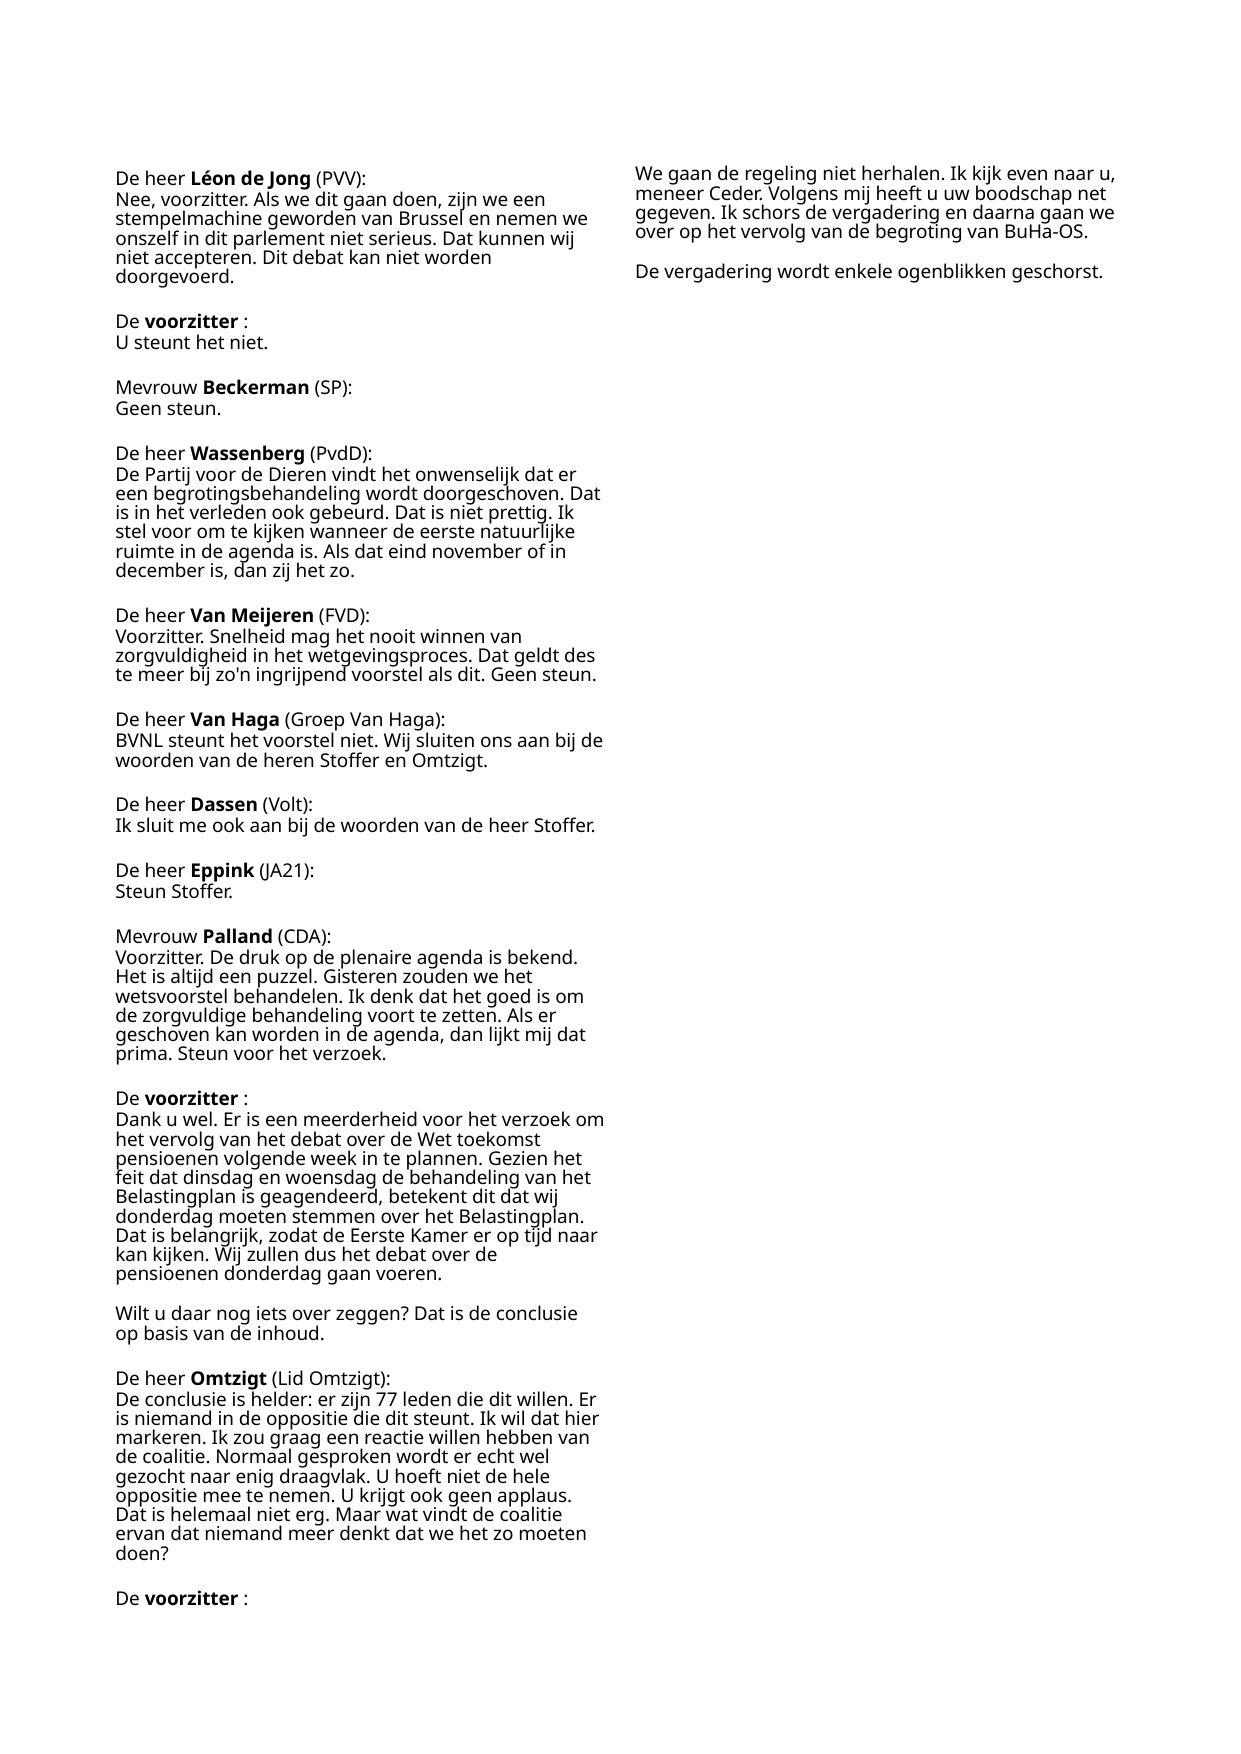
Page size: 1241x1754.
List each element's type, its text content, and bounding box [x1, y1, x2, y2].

text U steunt het niet. [115, 334, 605, 353]
text Wilt u daar nog iets over zeggen? Dat is de conclusie op basis van de inhoud. [115, 1305, 605, 1344]
text Voorzitter. Snelheid mag het nooit winnen van zorgvuldigheid in het wetgevingsproces. Dat geldt des te meer bij zo'n ingrijpend voorstel als dit. Geen steun. [115, 628, 605, 686]
text De heer Dassen (Volt): [115, 792, 605, 817]
text De heer Van Haga (Groep Van Haga): [115, 707, 605, 732]
text De voorzitter : [115, 1086, 605, 1111]
text Mevrouw Palland (CDA): [115, 923, 605, 949]
text Voorzitter. De druk op de plenaire agenda is bekend. Het is altijd een puzzel. Gisteren zouden we het wetsvoorstel behandelen. Ik denk dat het goed is om de zorgvuldige behandeling voort te zetten. Als er geschoven kan worden in de agenda, dan lijkt mij dat prima. Steun voor het verzoek. [115, 949, 605, 1065]
text De voorzitter : [115, 1585, 605, 1611]
text Dank u wel. Er is een meerderheid voor het verzoek om het vervolg van het debat over de Wet toekomst pensioenen volgende week in te plannen. Gezien het feit dat dinsdag en woensdag de behandeling van het Belastingplan is geagendeerd, betekent dit dat wij donderdag moeten stemmen over het Belastingplan. Dat is belangrijk, zodat de Eerste Kamer er op tijd naar kan kijken. Wij zullen dus het debat over de pensioenen donderdag gaan voeren. [115, 1111, 605, 1285]
text Geen steun. [115, 400, 605, 419]
text De Partij voor de Dieren vindt het onwenselijk dat er een begrotingsbehandeling wordt doorgeschoven. Dat is in het verleden ook gebeurd. Dat is niet prettig. Ik stel voor om te kijken wanneer de eerste natuurlijke ruimte in de agenda is. Als dat eind november of in december is, dan zij het zo. [115, 466, 605, 581]
text De conclusie is helder: er zijn 77 leden die dit willen. Er is niemand in de oppositie die dit steunt. Ik wil dat hier markeren. Ik zou graag een reactie willen hebben van de coalitie. Normaal gesproken wordt er echt wel gezocht naar enig draagvlak. U hoeft niet de hele oppositie mee te nemen. U krijgt ook geen applaus. Dat is helemaal niet erg. Maar wat vindt de coalitie ervan dat niemand meer denkt dat we het zo moeten doen? [115, 1391, 605, 1564]
text Ik sluit me ook aan bij de woorden van de heer Stoffer. [115, 817, 605, 837]
text De vergadering wordt enkele ogenblikken geschorst. [635, 263, 1125, 282]
text De heer Omtzigt (Lid Omtzigt): [115, 1365, 605, 1391]
text BVNL steunt het voorstel niet. Wij sluiten ons aan bij de woorden van de heren Stoffer en Omtzigt. [115, 732, 605, 771]
text De heer Léon de Jong (PVV): [115, 165, 605, 191]
text De heer Van Meijeren (FVD): [115, 602, 605, 628]
text Nee, voorzitter. Als we dit gaan doen, zijn we een stempelmachine geworden van Brussel en nemen we onszelf in dit parlement niet serieus. Dat kunnen wij niet accepteren. Dit debat kan niet worden doorgevoerd. [115, 191, 605, 287]
text De voorzitter : [115, 308, 605, 334]
text De heer Wassenberg (PvdD): [115, 440, 605, 466]
text We gaan de regeling niet herhalen. Ik kijk even naar u, meneer Ceder. Volgens mij heeft u uw boodschap net gegeven. Ik schors de vergadering en daarna gaan we over op het vervolg van de begroting van BuHa-OS. [635, 165, 1125, 242]
text Steun Stoffer. [115, 883, 605, 902]
text Mevrouw Beckerman (SP): [115, 374, 605, 400]
text De heer Eppink (JA21): [115, 857, 605, 883]
